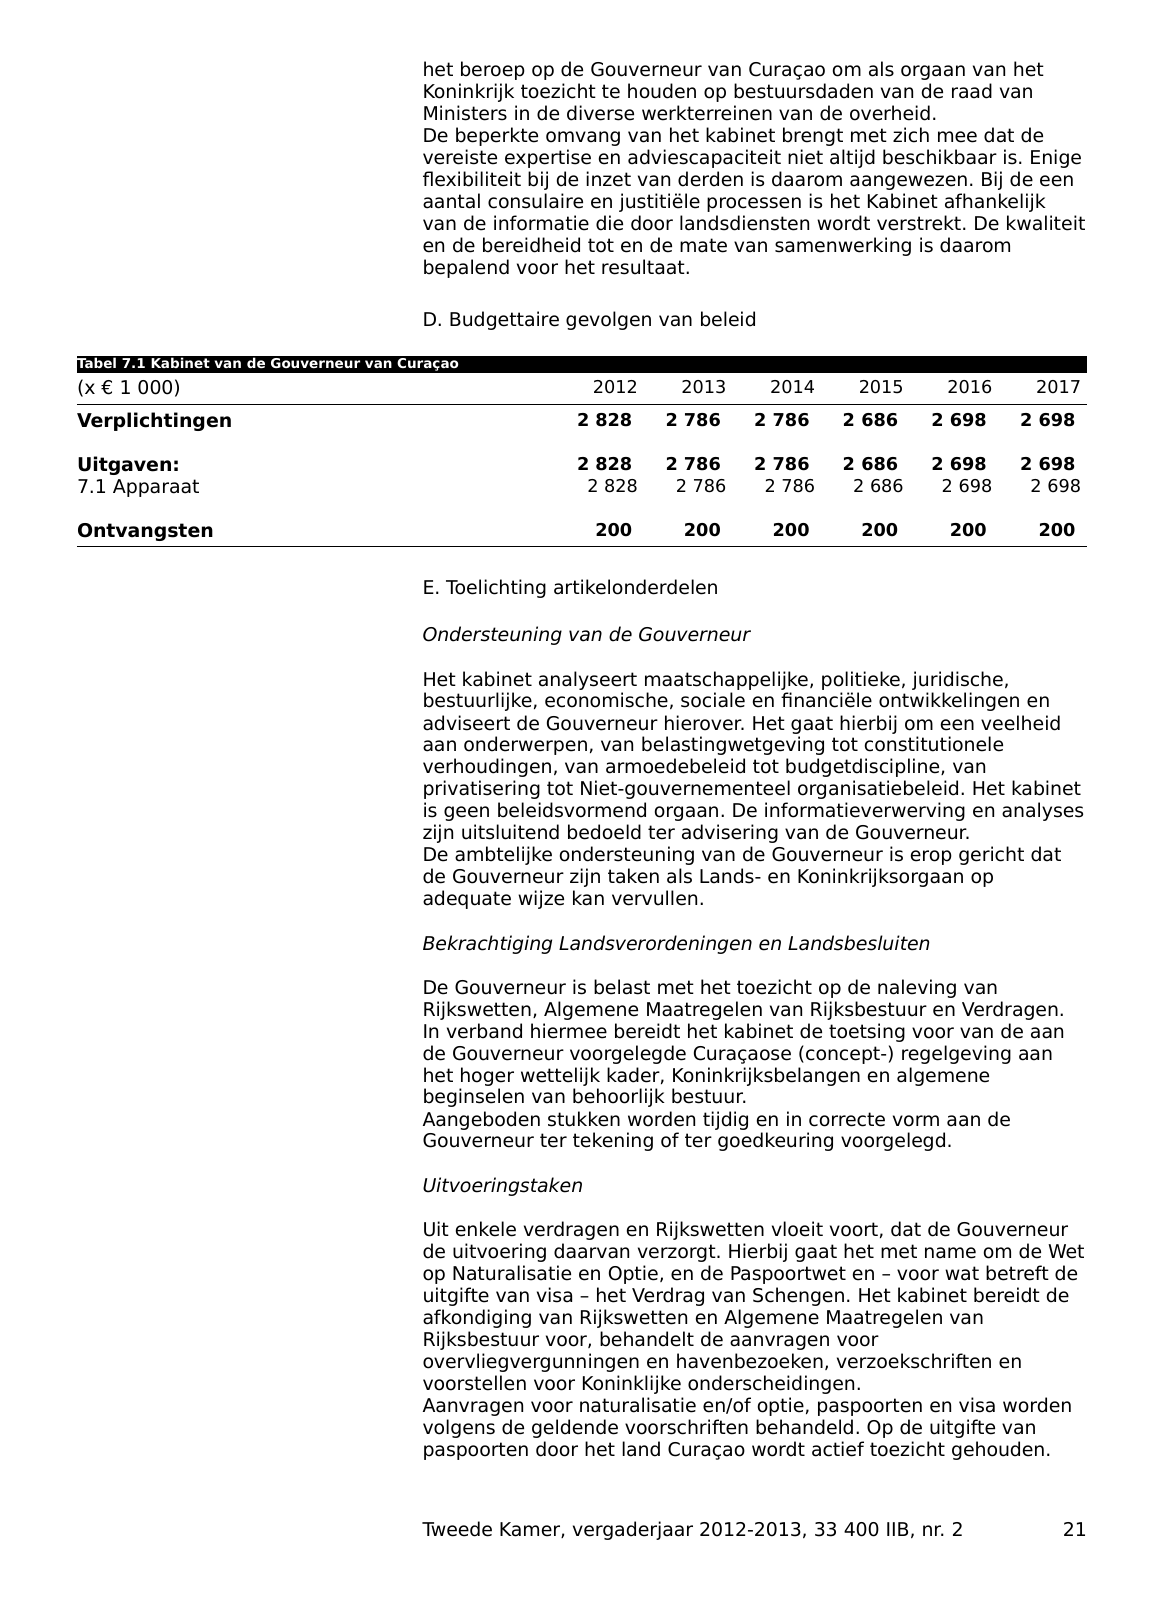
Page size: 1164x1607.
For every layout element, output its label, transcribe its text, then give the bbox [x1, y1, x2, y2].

table_cell [732, 432, 821, 454]
subtitle E. Toelichting artikelonderdelen [422, 577, 1087, 599]
table_cell (x € 1 000) [77, 373, 555, 404]
text het beroep op de Gouverneur van Curaçao om als orgaan van het Koninkrijk toezicht te houden op bestuursdaden van de raad van Ministers in de diverse werkterreinen van de overheid. [422, 59, 1087, 125]
text De Gouverneur is belast met het toezicht op de naleving van Rijkswetten, Algemene Maatregelen van Rijksbestuur en Verdragen. In verband hiermee bereidt het kabinet de toetsing voor van de aan de Gouverneur voorgelegde Curaçaose (concept-) regelgeving aan het hoger wettelijk kader, Koninkrijksbelangen en algemene beginselen van behoorlijk bestuur. [422, 977, 1087, 1108]
table_cell 2 786 [732, 454, 821, 476]
text De beperkte omvang van het kabinet brengt met zich mee dat de vereiste expertise en adviescapaciteit niet altijd beschikbaar is. Enige flexibiliteit bij de inzet van derden is daarom aangewezen. Bij de een aantal consulaire en justitiële processen is het Kabinet afhankelijk van de informatie die door landsdiensten wordt verstrekt. De kwaliteit en de bereidheid tot en de mate van samenwerking is daarom bepalend voor het resultaat. [422, 125, 1087, 279]
table_cell 2 686 [821, 454, 909, 476]
table_cell 2 698 [998, 476, 1087, 498]
text Uit enkele verdragen en Rijkswetten vloeit voort, dat de Gouverneur de uitvoering daarvan verzorgt. Hierbij gaat het met name om de Wet op Naturalisatie en Optie, en de Paspoortwet en – voor wat betreft de uitgifte van visa – het Verdrag van Schengen. Het kabinet bereidt de afkondiging van Rijkswetten en Algemene Maatregelen van Rijksbestuur voor, behandelt de aanvragen voor overvliegvergunningen en havenbezoeken, verzoekschriften en voorstellen voor Koninklijke onderscheidingen. [422, 1219, 1087, 1394]
table_cell 2 698 [909, 454, 998, 476]
table_cell [555, 432, 644, 454]
table_cell [821, 498, 909, 519]
table_cell Verplichtingen [77, 405, 555, 432]
table_cell Uitgaven: [77, 454, 555, 476]
table_cell 2 828 [555, 405, 644, 432]
table_cell 200 [644, 520, 732, 546]
table_cell [644, 498, 732, 519]
table_cell 2016 [909, 373, 998, 404]
table_cell 2012 [555, 373, 644, 404]
table_cell 200 [555, 520, 644, 546]
table_cell [998, 432, 1087, 454]
table_cell [644, 432, 732, 454]
table_cell 2 698 [909, 405, 998, 432]
table_cell 2 686 [821, 476, 909, 498]
text De ambtelijke ondersteuning van de Gouverneur is erop gericht dat de Gouverneur zijn taken als Lands- en Koninkrijksorgaan op adequate wijze kan vervullen. [422, 844, 1087, 910]
table_cell 2013 [644, 373, 732, 404]
subtitle Uitvoeringstaken [422, 1174, 1087, 1197]
table_cell [77, 498, 555, 519]
text Het kabinet analyseert maatschappelijke, politieke, juridische, bestuurlijke, economische, sociale en financiële ontwikkelingen en adviseert de Gouverneur hierover. Het gaat hierbij om een veelheid aan onderwerpen, van belastingwetgeving tot constitutionele verhoudingen, van armoedebeleid tot budgetdiscipline, van privatisering tot Niet-gouvernementeel organisatiebeleid. Het kabinet is geen beleidsvormend orgaan. De informatieverwerving en analyses zijn uitsluitend bedoeld ter advisering van de Gouverneur. [422, 668, 1087, 844]
subtitle D. Budgettaire gevolgen van beleid [422, 309, 1087, 331]
table_cell 7.1 Apparaat [77, 476, 555, 498]
table_cell 2 786 [732, 405, 821, 432]
table_cell [909, 432, 998, 454]
table_cell [77, 432, 555, 454]
table_cell 2017 [998, 373, 1087, 404]
table_cell 200 [732, 520, 821, 546]
table_cell 2 828 [555, 476, 644, 498]
table_cell 2 698 [998, 405, 1087, 432]
table_cell 200 [909, 520, 998, 546]
table_cell 2 698 [998, 454, 1087, 476]
table_header Tabel 7.1 Kabinet van de Gouverneur van Curaçao [77, 356, 1087, 372]
table_cell Ontvangsten [77, 520, 555, 546]
table_cell 2 686 [821, 405, 909, 432]
text Aanvragen voor naturalisatie en/of optie, paspoorten en visa worden volgens de geldende voorschriften behandeld. Op de uitgifte van paspoorten door het land Curaçao wordt actief toezicht gehouden. [422, 1394, 1087, 1461]
table_cell 2014 [732, 373, 821, 404]
table_cell 2 698 [909, 476, 998, 498]
subtitle Bekrachtiging Landsverordeningen en Landsbesluiten [422, 932, 1087, 954]
table_cell [909, 498, 998, 519]
table_cell 2 786 [644, 454, 732, 476]
table_cell 200 [821, 520, 909, 546]
table_cell 2 786 [732, 476, 821, 498]
table_cell [732, 498, 821, 519]
table_cell [555, 498, 644, 519]
subtitle Ondersteuning van de Gouverneur [422, 624, 1087, 646]
table_cell 200 [998, 520, 1087, 546]
table_cell 2 828 [555, 454, 644, 476]
table_cell [998, 498, 1087, 519]
table_cell 2 786 [644, 405, 732, 432]
text Aangeboden stukken worden tijdig en in correcte vorm aan de Gouverneur ter tekening of ter goedkeuring voorgelegd. [422, 1108, 1087, 1152]
table_cell [821, 432, 909, 454]
table_cell 2015 [821, 373, 909, 404]
table_cell 2 786 [644, 476, 732, 498]
